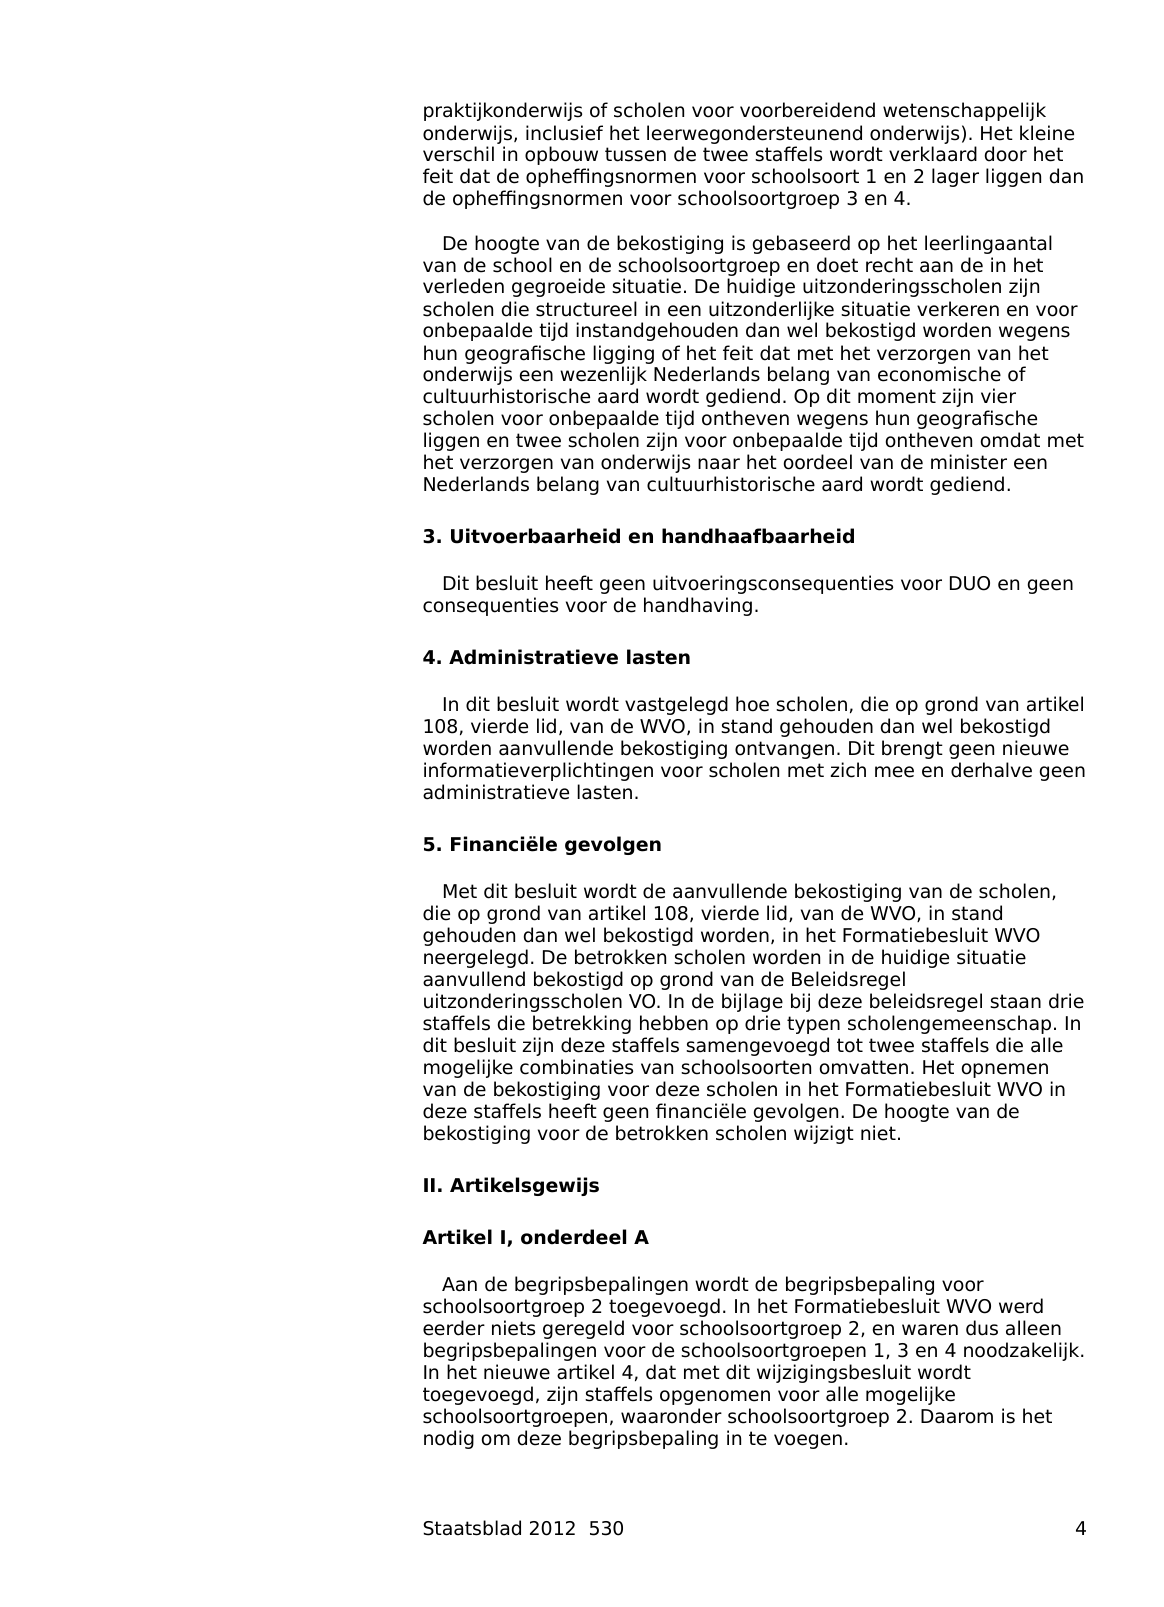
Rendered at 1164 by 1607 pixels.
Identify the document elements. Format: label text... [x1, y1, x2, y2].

subtitle Artikel I, onderdeel A [422, 1227, 1087, 1249]
text De hoogte van de bekostiging is gebaseerd op het leerlingaantal van de school en de schoolsoortgroep en doet recht aan de in het verleden gegroeide situatie. De huidige uitzonderingsscholen zijn scholen die structureel in een uitzonderlijke situatie verkeren en voor onbepaalde tijd instandgehouden dan wel bekostigd worden wegens hun geografische ligging of het feit dat met het verzorgen van het onderwijs een wezenlijk Nederlands belang van economische of cultuurhistorische aard wordt gediend. Op dit moment zijn vier scholen voor onbepaalde tijd ontheven wegens hun geografische liggen en twee scholen zijn voor onbepaalde tijd ontheven omdat met het verzorgen van onderwijs naar het oordeel van de minister een Nederlands belang van cultuurhistorische aard wordt gediend. [422, 232, 1087, 496]
subtitle 3. Uitvoerbaarheid en handhaafbaarheid [422, 526, 1087, 548]
text praktijkonderwijs of scholen voor voorbereidend wetenschappelijk onderwijs, inclusief het leerwegondersteunend onderwijs). Het kleine verschil in opbouw tussen de twee staffels wordt verklaard door het feit dat de opheffingsnormen voor schoolsoort 1 en 2 lager liggen dan de opheffingsnormen voor schoolsoortgroep 3 en 4. [422, 100, 1087, 210]
text Aan de begripsbepalingen wordt de begripsbepaling voor schoolsoortgroep 2 toegevoegd. In het Formatiebesluit WVO werd eerder niets geregeld voor schoolsoortgroep 2, en waren dus alleen begripsbepalingen voor de schoolsoortgroepen 1, 3 en 4 noodzakelijk. In het nieuwe artikel 4, dat met dit wijzigingsbesluit wordt toegevoegd, zijn staffels opgenomen voor alle mogelijke schoolsoortgroepen, waaronder schoolsoortgroep 2. Daarom is het nodig om deze begripsbepaling in te voegen. [422, 1274, 1087, 1449]
text In dit besluit wordt vastgelegd hoe scholen, die op grond van artikel 108, vierde lid, van de WVO, in stand gehouden dan wel bekostigd worden aanvullende bekostiging ontvangen. Dit brengt geen nieuwe informatieverplichtingen voor scholen met zich mee en derhalve geen administratieve lasten. [422, 694, 1087, 804]
subtitle II. Artikelsgewijs [422, 1175, 1087, 1197]
subtitle 4. Administratieve lasten [422, 647, 1087, 669]
text Met dit besluit wordt de aanvullende bekostiging van de scholen, die op grond van artikel 108, vierde lid, van de WVO, in stand gehouden dan wel bekostigd worden, in het Formatiebesluit WVO neergelegd. De betrokken scholen worden in de huidige situatie aanvullend bekostigd op grond van de Beleidsregel uitzonderingsscholen VO. In de bijlage bij deze beleidsregel staan drie staffels die betrekking hebben op drie typen scholengemeenschap. In dit besluit zijn deze staffels samengevoegd tot twee staffels die alle mogelijke combinaties van schoolsoorten omvatten. Het opnemen van de bekostiging voor deze scholen in het Formatiebesluit WVO in deze staffels heeft geen financiële gevolgen. De hoogte van de bekostiging voor de betrokken scholen wijzigt niet. [422, 881, 1087, 1145]
subtitle 5. Financiële gevolgen [422, 834, 1087, 856]
text Dit besluit heeft geen uitvoeringsconsequenties voor DUO en geen consequenties voor de handhaving. [422, 573, 1087, 617]
